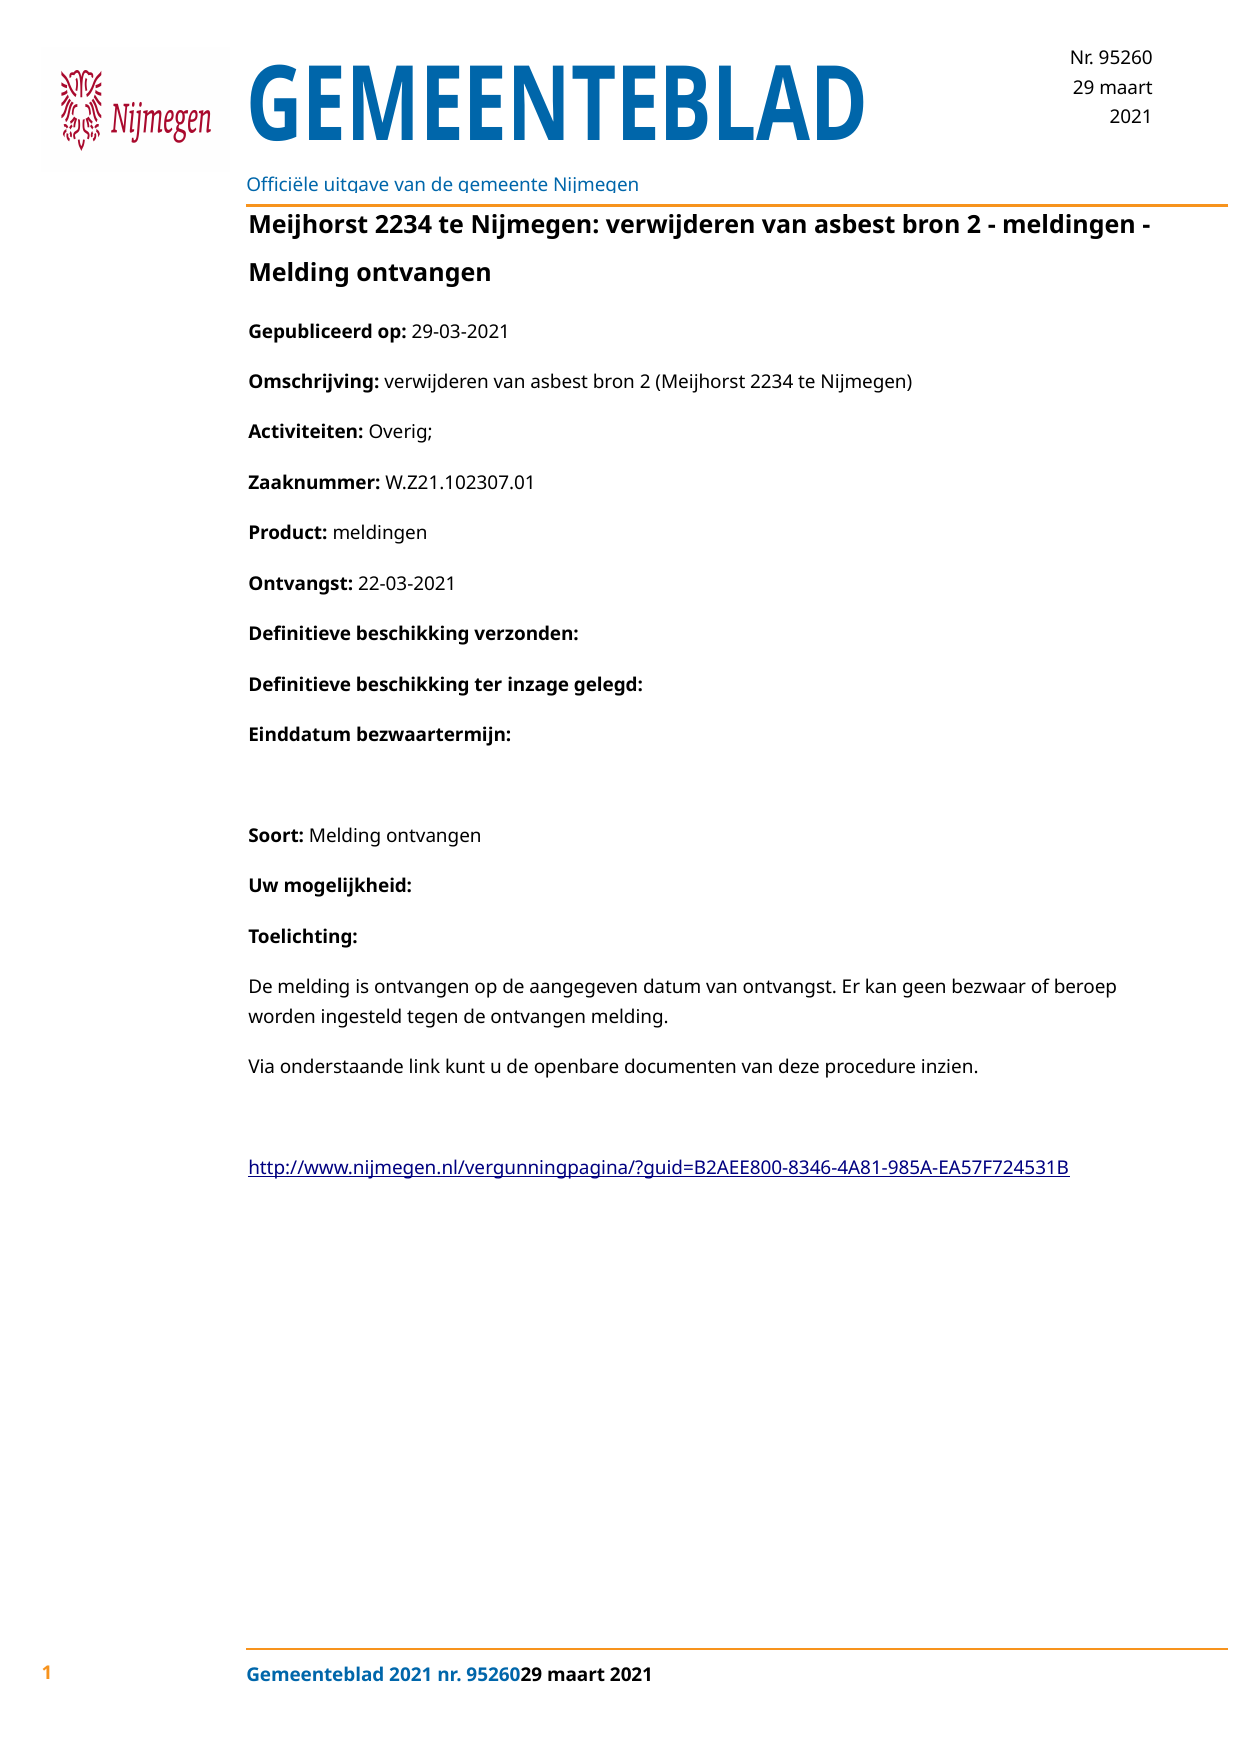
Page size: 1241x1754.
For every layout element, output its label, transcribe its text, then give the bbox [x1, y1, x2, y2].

text Definitieve beschikking verzonden: [248, 620, 1152, 646]
text Einddatum bezwaartermijn: [248, 721, 1152, 747]
text Soort: Melding ontvangen [248, 822, 1152, 848]
text De melding is ontvangen op de aangegeven datum van ontvangst. Er kan geen bezwaar of beroep worden ingesteld tegen de ontvangen melding. [248, 973, 1152, 1029]
text Product: meldingen [248, 519, 1152, 545]
text Ontvangst: 22-03-2021 [248, 570, 1152, 596]
text Uw mogelijkheid: [248, 872, 1152, 898]
picture [41, 47, 231, 172]
text http://www.nijmegen.nl/vergunningpagina/?guid=B2AEE800-8346-4A81-985A-EA57F724531B [248, 1154, 1152, 1180]
text Meijhorst 2234 te Nijmegen: verwijderen van asbest bron 2 - meldingen - Melding ontvangen [248, 207, 1152, 288]
text Via onderstaande link kunt u de openbare documenten van deze procedure inzien. [248, 1053, 1152, 1079]
text Omschrijving: verwijderen van asbest bron 2 (Meijhorst 2234 te Nijmegen) [248, 368, 1152, 394]
text Gepubliceerd op: 29-03-2021 [248, 318, 1152, 344]
text Zaaknummer: W.Z21.102307.01 [248, 469, 1152, 495]
text Toelichting: [248, 923, 1152, 949]
text Definitieve beschikking ter inzage gelegd: [248, 671, 1152, 697]
text Activiteiten: Overig; [248, 419, 1152, 444]
